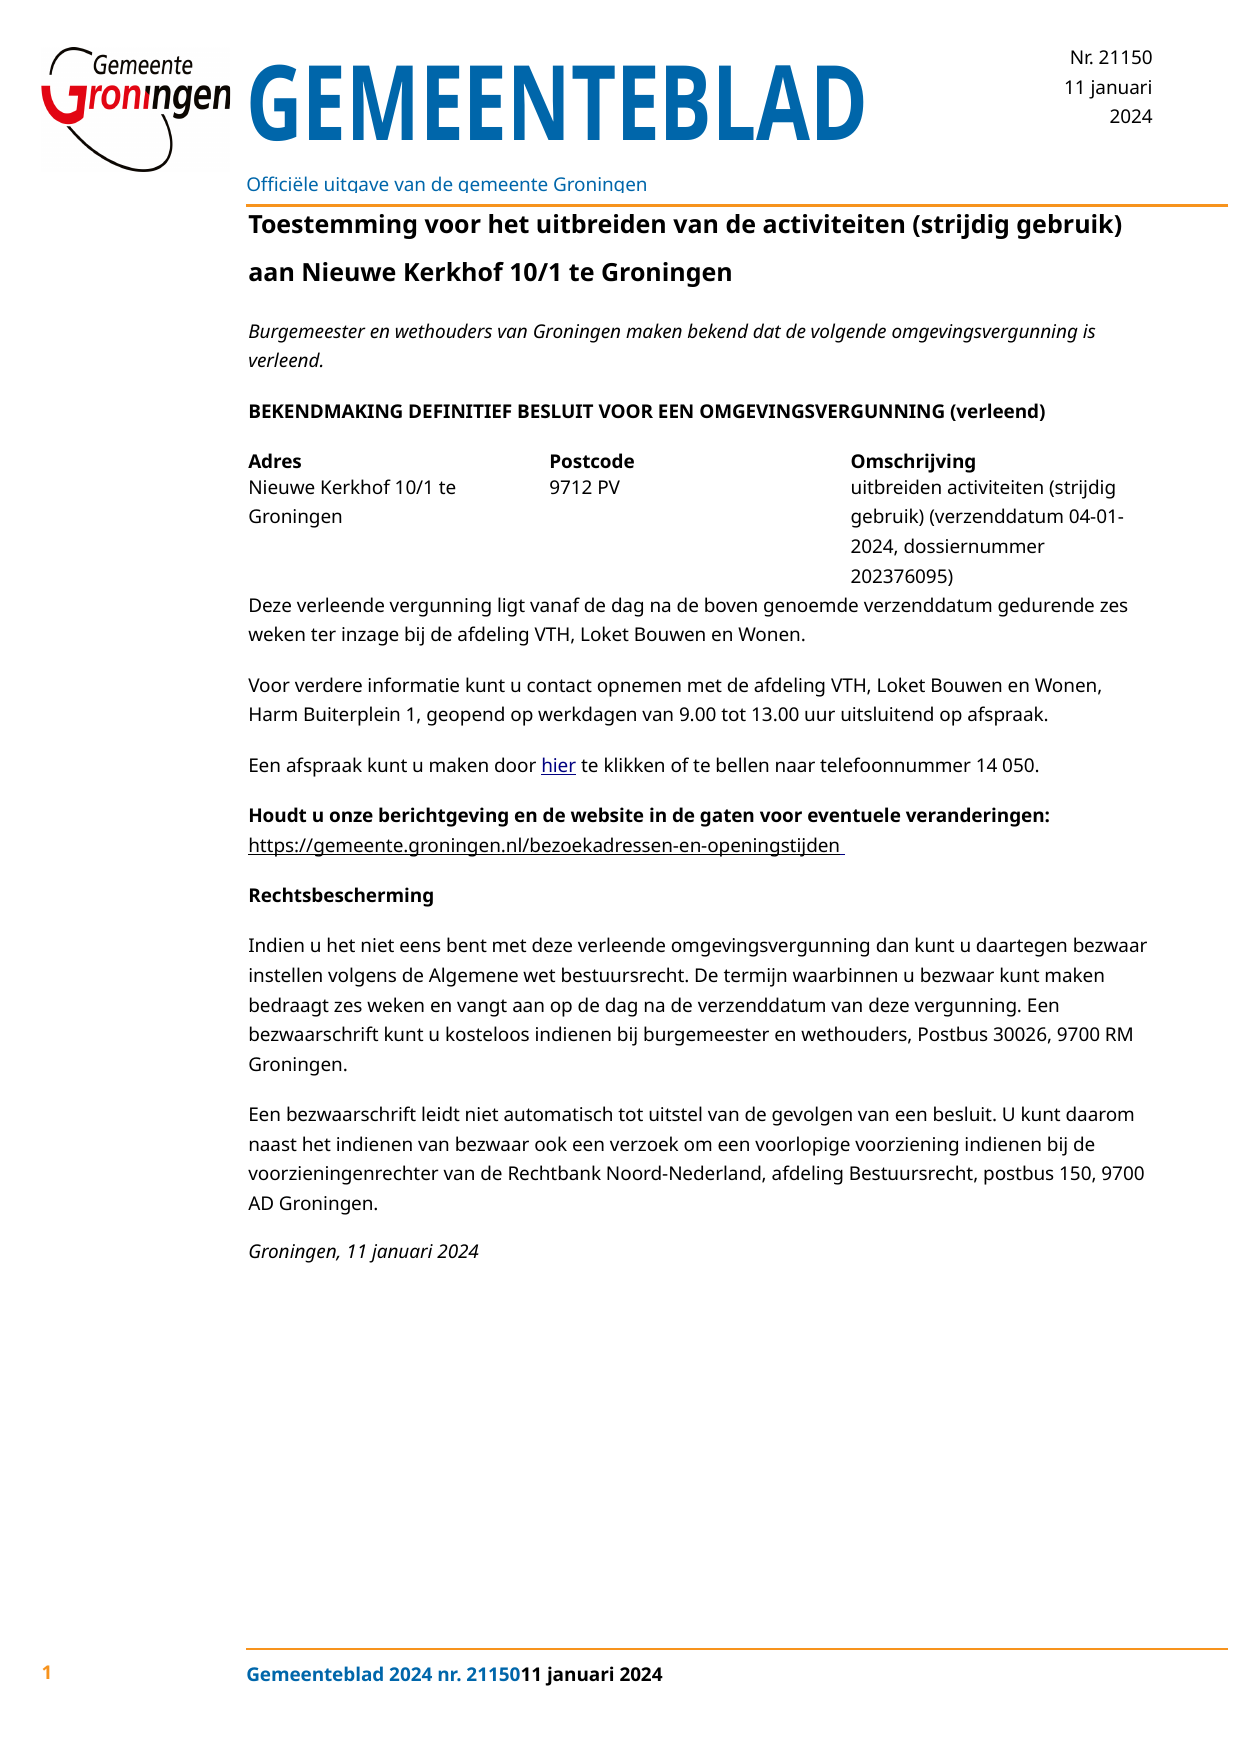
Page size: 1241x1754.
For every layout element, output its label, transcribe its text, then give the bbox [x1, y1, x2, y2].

text Toestemming voor het uitbreiden van de activiteiten (strijdig gebruik) aan Nieuwe Kerkhof 10/1 te Groningen [248, 207, 1152, 288]
text Rechtsbescherming [248, 882, 1152, 908]
text Voor verdere informatie kunt u contact opnemen met de afdeling VTH, Loket Bouwen en Wonen, Harm Buiterplein 1, geopend op werkdagen van 9.00 tot 13.00 uur uitsluitend op afspraak. [248, 672, 1152, 727]
text Houdt u onze berichtgeving en de website in de gaten voor eventuele veranderingen: https://gemeente.groningen.nl/bezoekadressen-en-openingstijden [248, 802, 1152, 858]
picture [41, 47, 231, 172]
text Een bezwaarschrift leidt niet automatisch tot uitstel van de gevolgen van een besluit. U kunt daarom naast het indienen van bezwaar ook een verzoek om een voorlopige voorziening indienen bij de voorzieningenrechter van de Rechtbank Noord-Nederland, afdeling Bestuursrecht, postbus 150, 9700 AD Groningen. [248, 1101, 1152, 1216]
table_cell Nieuwe Kerkhof 10/1 te Groningen [248, 474, 549, 589]
text Een afspraak kunt u maken door hier te klikken of te bellen naar telefoonnummer 14 050. [248, 752, 1152, 778]
table_header Postcode [549, 449, 850, 474]
text BEKENDMAKING DEFINITIEF BESLUIT VOOR EEN OMGEVINGSVERGUNNING (verleend) [248, 398, 1152, 424]
table_header Omschrijving [850, 449, 1152, 474]
table_cell uitbreiden activiteiten (strijdig gebruik) (verzenddatum 04-01-2024, dossiernummer 202376095) [850, 474, 1152, 589]
table_cell 9712 PV [549, 474, 850, 589]
text Groningen, 11 januari 2024 [248, 1238, 1152, 1264]
table_header Adres [248, 449, 549, 474]
text Deze verleende vergunning ligt vanaf de dag na de boven genoemde verzenddatum gedurende zes weken ter inzage bij de afdeling VTH, Loket Bouwen en Wonen. [248, 592, 1152, 647]
text Indien u het niet eens bent met deze verleende omgevingsvergunning dan kunt u daartegen bezwaar instellen volgens de Algemene wet bestuursrecht. De termijn waarbinnen u bezwaar kunt maken bedraagt zes weken en vangt aan op de dag na de verzenddatum van deze vergunning. Een bezwaarschrift kunt u kosteloos indienen bij burgemeester en wethouders, Postbus 30026, 9700 RM Groningen. [248, 933, 1152, 1077]
text Burgemeester en wethouders van Groningen maken bekend dat de volgende omgevingsvergunning is verleend. [248, 318, 1152, 373]
